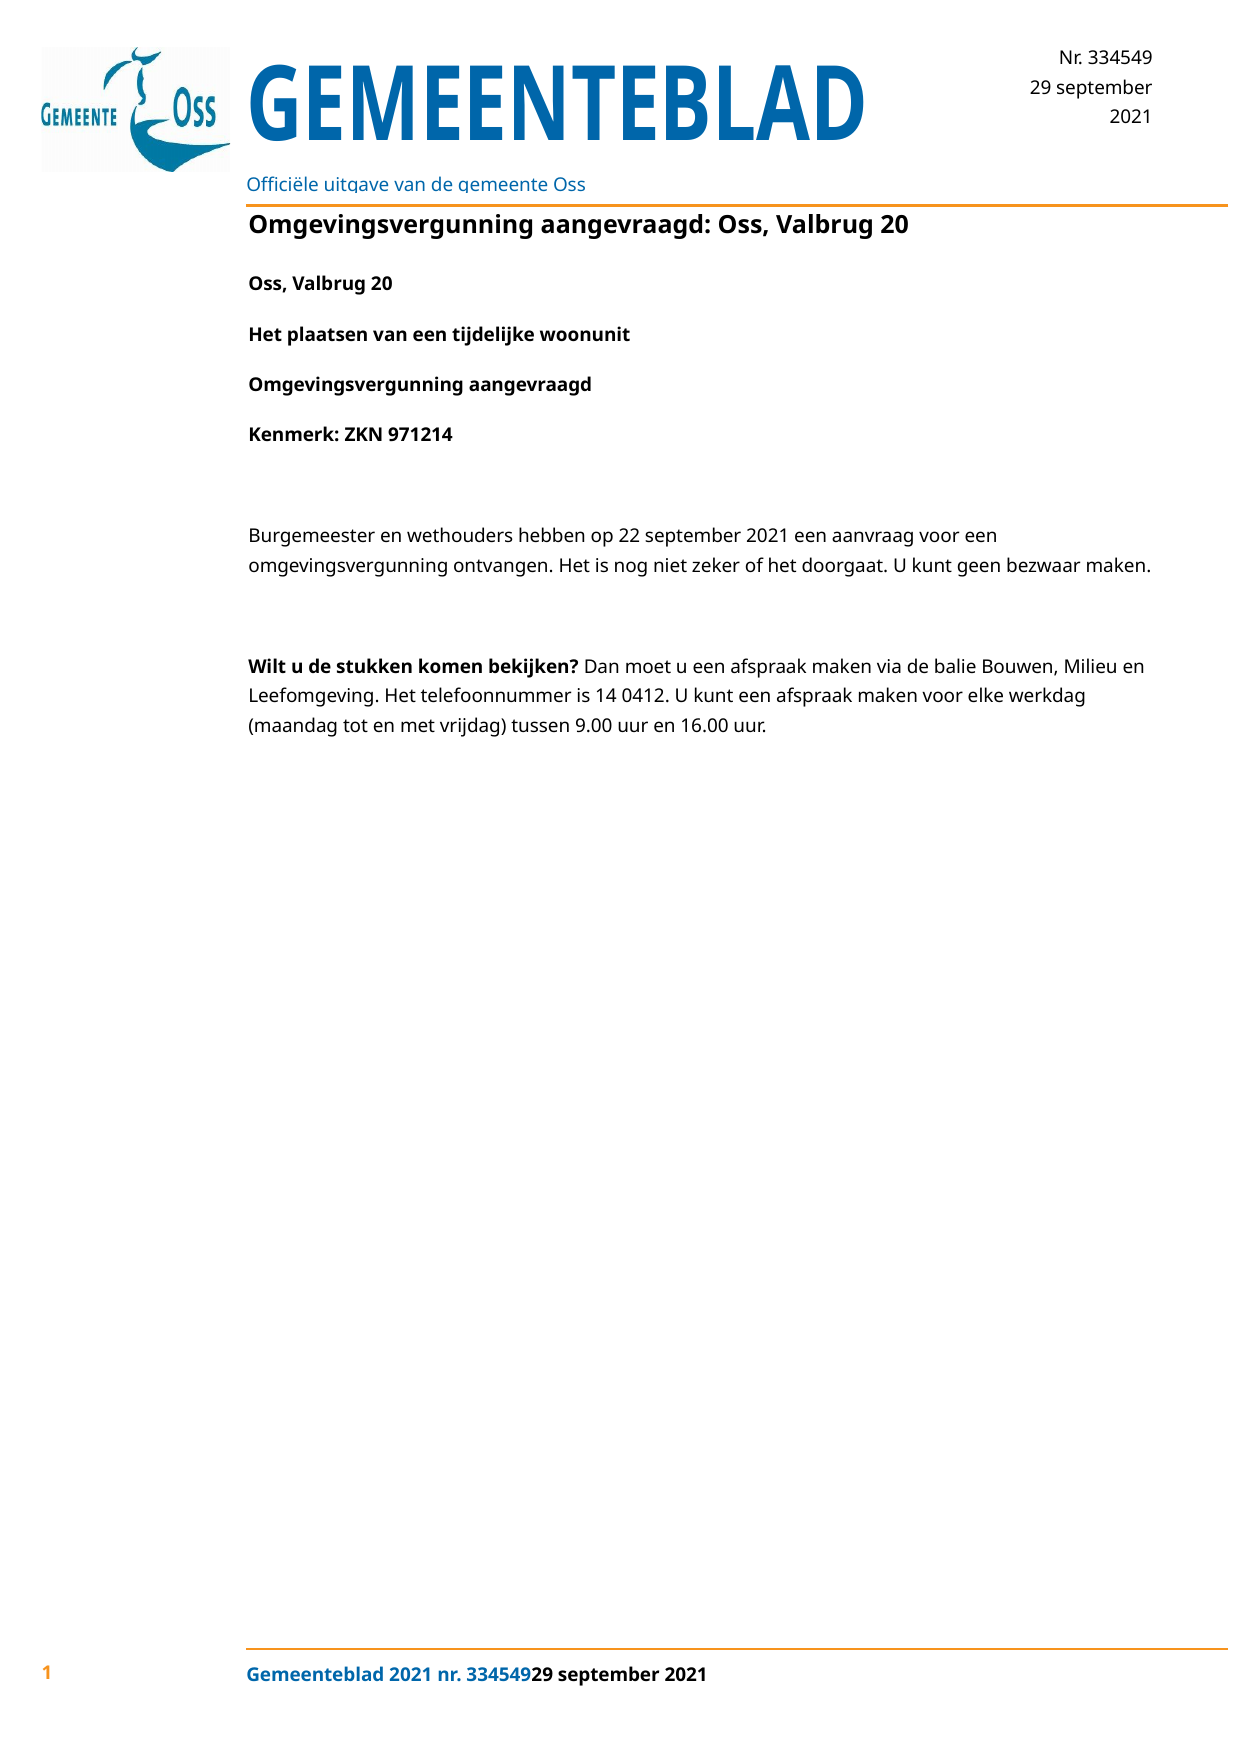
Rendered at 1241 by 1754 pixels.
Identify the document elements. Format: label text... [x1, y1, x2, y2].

text Oss, Valbrug 20 [248, 270, 1152, 296]
text Omgevingsvergunning aangevraagd: Oss, Valbrug 20 [248, 207, 1152, 241]
text Omgevingsvergunning aangevraagd [248, 371, 1152, 397]
picture [41, 47, 231, 172]
text Het plaatsen van een tijdelijke woonunit [248, 321, 1152, 346]
text Wilt u de stukken komen bekijken? Dan moet u een afspraak maken via de balie Bouwen, Milieu en Leefomgeving. Het telefoonnummer is 14 0412. U kunt een afspraak maken voor elke werkdag (maandag tot en met vrijdag) tussen 9.00 uur en 16.00 uur. [248, 653, 1152, 738]
text Burgemeester en wethouders hebben op 22 september 2021 een aanvraag voor een omgevingsvergunning ontvangen. Het is nog niet zeker of het doorgaat. U kunt geen bezwaar maken. [248, 522, 1152, 578]
text Kenmerk: ZKN 971214 [248, 422, 1152, 447]
